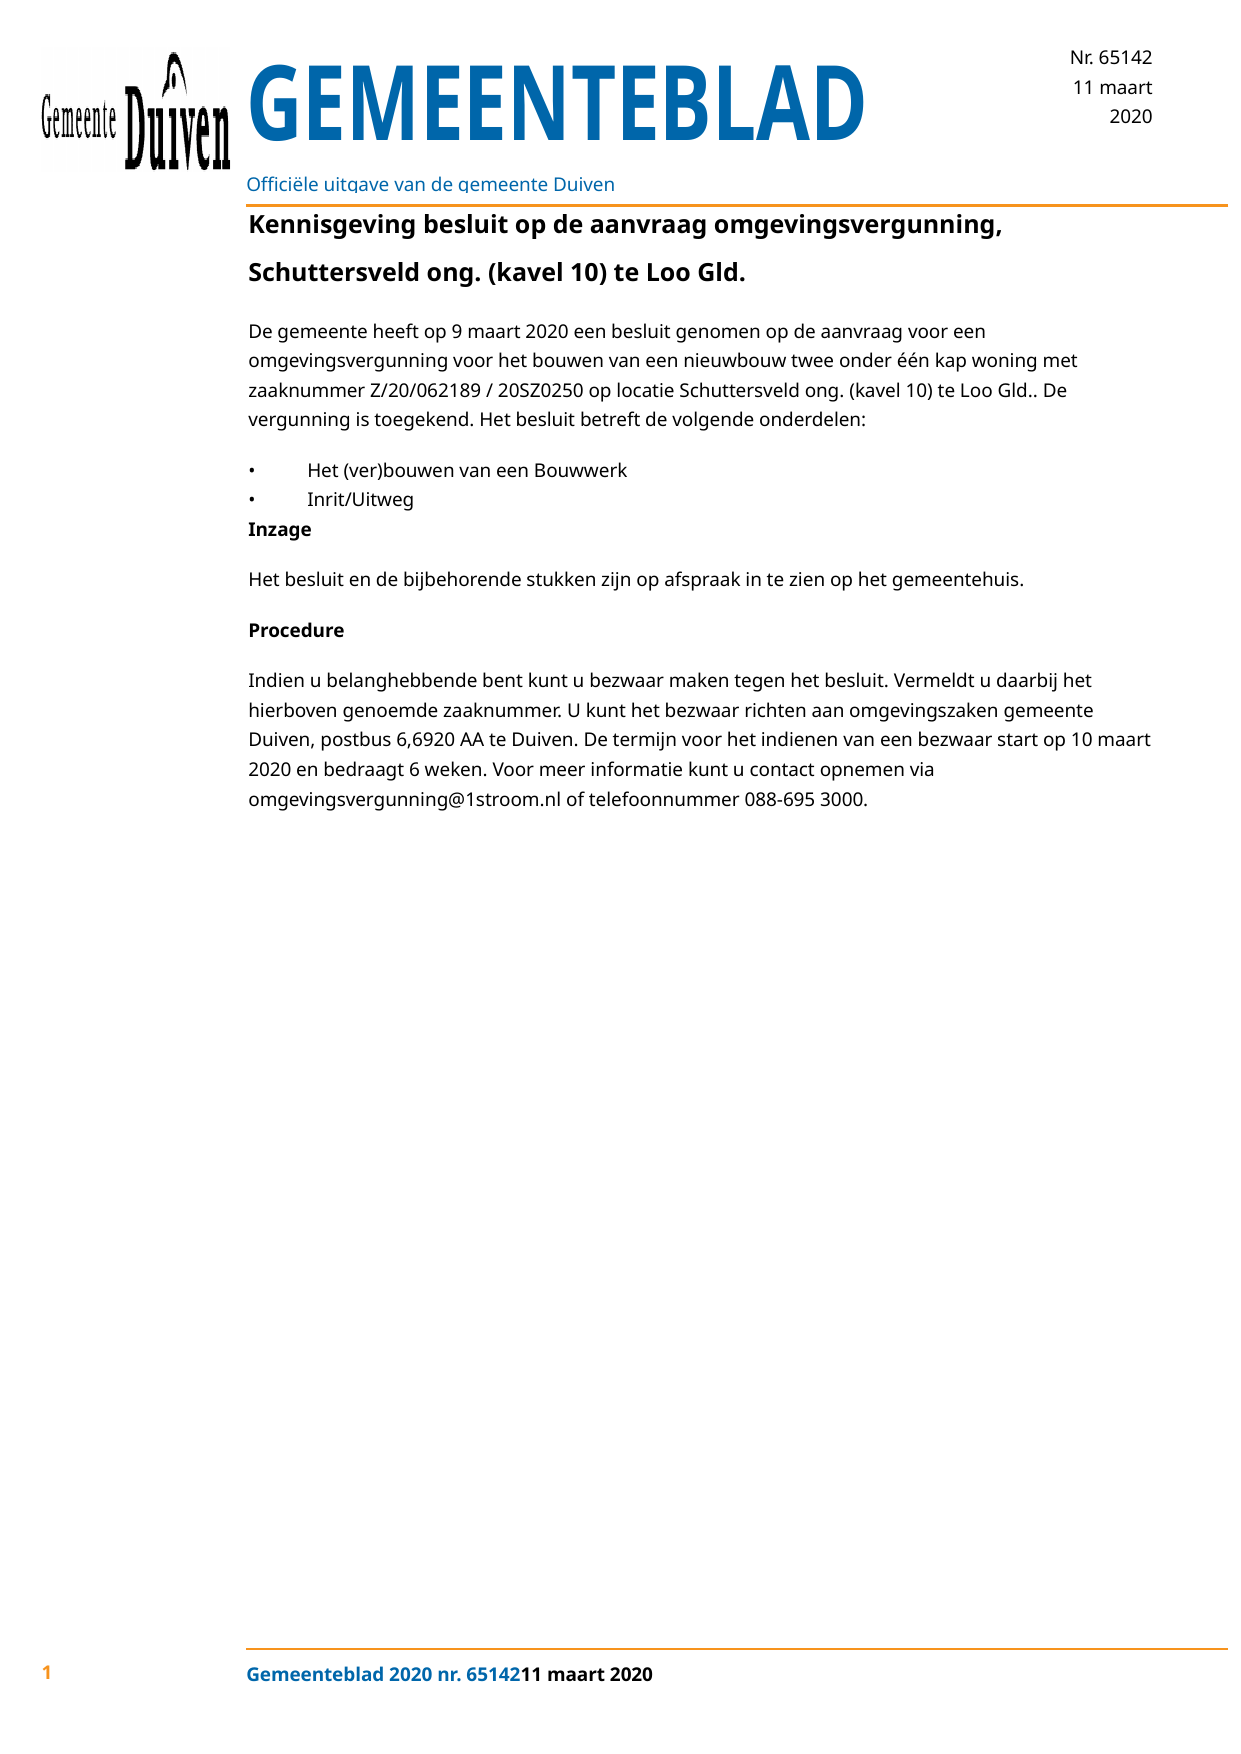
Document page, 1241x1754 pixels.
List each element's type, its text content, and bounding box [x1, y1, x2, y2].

picture [41, 47, 231, 172]
text Procedure [248, 617, 1152, 643]
text Kennisgeving besluit op de aanvraag omgevingsvergunning, Schuttersveld ong. (kavel 10) te Loo Gld. [248, 207, 1152, 288]
list Inrit/Uitweg [248, 487, 1152, 512]
text Indien u belanghebbende bent kunt u bezwaar maken tegen het besluit. Vermeldt u daarbij het hierboven genoemde zaaknummer. U kunt het bezwaar richten aan omgevingszaken gemeente Duiven, postbus 6,6920 AA te Duiven. De termijn voor het indienen van een bezwaar start op 10 maart 2020 en bedraagt 6 weken. Voor meer informatie kunt u contact opnemen via omgevingsvergunning@1stroom.nl of telefoonnummer 088-695 3000. [248, 667, 1152, 812]
text De gemeente heeft op 9 maart 2020 een besluit genomen op de aanvraag voor een omgevingsvergunning voor het bouwen van een nieuwbouw twee onder één kap woning met zaaknummer Z/20/062189 / 20SZ0250 op locatie Schuttersveld ong. (kavel 10) te Loo Gld.. De vergunning is toegekend. Het besluit betreft de volgende onderdelen: [248, 318, 1152, 432]
list Het (ver)bouwen van een Bouwwerk [248, 457, 1152, 483]
text Inzage [248, 516, 1152, 542]
text Het besluit en de bijbehorende stukken zijn op afspraak in te zien op het gemeentehuis. [248, 567, 1152, 592]
